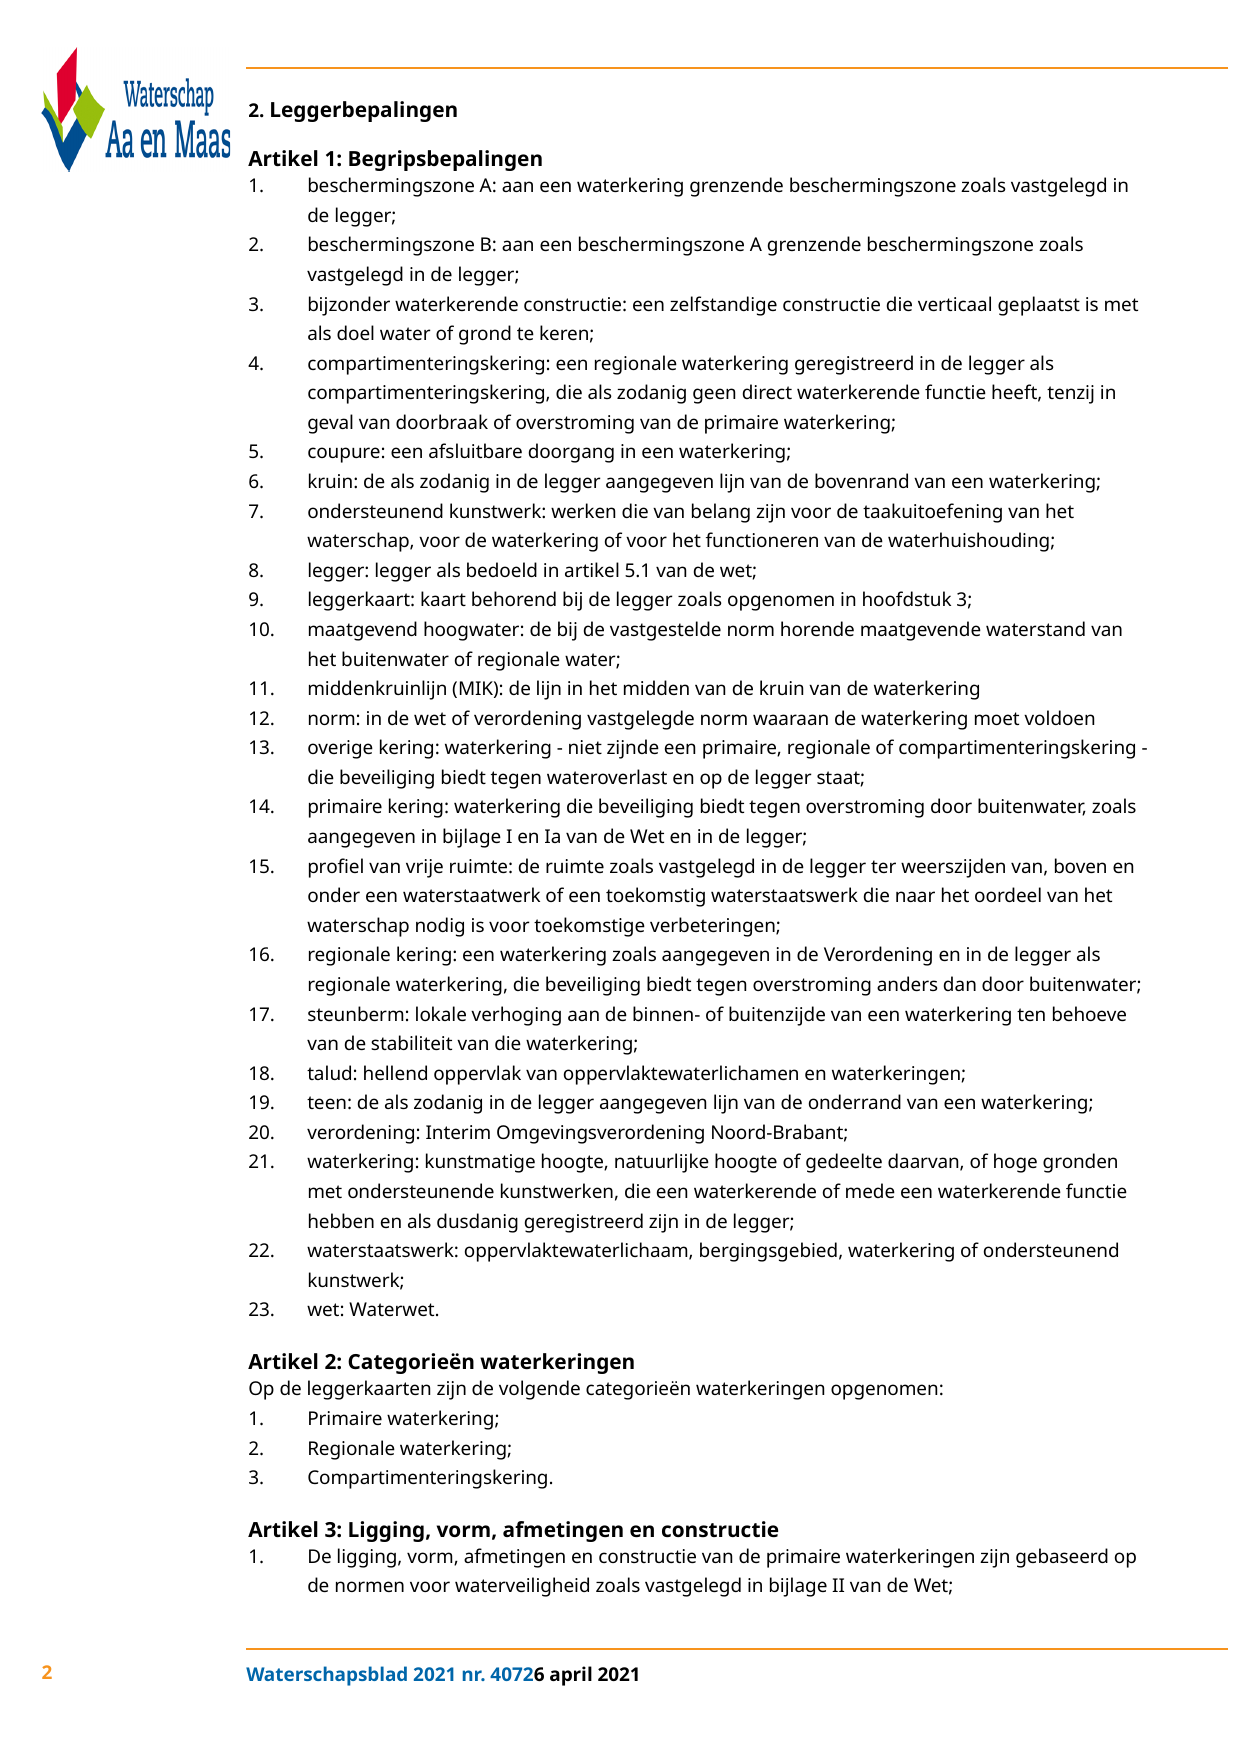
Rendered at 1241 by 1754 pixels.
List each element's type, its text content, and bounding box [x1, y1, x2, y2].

list legger: legger als bedoeld in artikel 5.1 van de wet; [248, 557, 1152, 583]
list bijzonder waterkerende constructie: een zelfstandige constructie die verticaal geplaatst is met als doel water of grond te keren; [248, 291, 1152, 346]
text 2. Leggerbepalingen [248, 95, 1152, 123]
list leggerkaart: kaart behorend bij de legger zoals opgenomen in hoofdstuk 3; [248, 587, 1152, 612]
text Artikel 1: Begripsbepalingen [248, 144, 1152, 172]
list teen: de als zodanig in de legger aangegeven lijn van de onderrand van een waterkering; [248, 1089, 1152, 1115]
list beschermingszone A: aan een waterkering grenzende beschermingszone zoals vastgelegd in de legger; [248, 172, 1152, 228]
list waterkering: kunstmatige hoogte, natuurlijke hoogte of gedeelte daarvan, of hoge gronden met ondersteunende kunstwerken, die een waterkerende of mede een waterkerende functie hebben en als dusdanig geregistreerd zijn in de legger; [248, 1149, 1152, 1234]
text Artikel 3: Ligging, vorm, afmetingen en constructie [248, 1515, 1152, 1543]
list wet: Waterwet. [248, 1297, 1152, 1322]
list steunberm: lokale verhoging aan de binnen- of buitenzijde van een waterkering ten behoeve van de stabiliteit van die waterkering; [248, 1001, 1152, 1056]
list profiel van vrije ruimte: de ruimte zoals vastgelegd in de legger ter weerszijden van, boven en onder een waterstaatwerk of een toekomstig waterstaatswerk die naar het oordeel van het waterschap nodig is voor toekomstige verbeteringen; [248, 853, 1152, 938]
list beschermingszone B: aan een beschermingszone A grenzende beschermingszone zoals vastgelegd in de legger; [248, 232, 1152, 287]
text Op de leggerkaarten zijn de volgende categorieën waterkeringen opgenomen: [248, 1376, 1152, 1401]
list kruin: de als zodanig in de legger aangegeven lijn van de bovenrand van een waterkering; [248, 468, 1152, 494]
list middenkruinlijn (MIK): de lijn in het midden van de kruin van de waterkering [248, 675, 1152, 701]
picture [41, 47, 231, 172]
list coupure: een afsluitbare doorgang in een waterkering; [248, 439, 1152, 464]
list primaire kering: waterkering die beveiliging biedt tegen overstroming door buitenwater, zoals aangegeven in bijlage I en Ia van de Wet en in de legger; [248, 794, 1152, 849]
list maatgevend hoogwater: de bij de vastgestelde norm horende maatgevende waterstand van het buitenwater of regionale water; [248, 616, 1152, 672]
list Primaire waterkering; [248, 1405, 1152, 1431]
list De ligging, vorm, afmetingen en constructie van de primaire waterkeringen zijn gebaseerd op de normen voor waterveiligheid zoals vastgelegd in bijlage II van de Wet; [248, 1543, 1152, 1598]
text Artikel 2: Categorieën waterkeringen [248, 1347, 1152, 1376]
list waterstaatswerk: oppervlaktewaterlichaam, bergingsgebied, waterkering of ondersteunend kunstwerk; [248, 1237, 1152, 1293]
list Compartimenteringskering. [248, 1464, 1152, 1490]
list Regionale waterkering; [248, 1435, 1152, 1460]
list ondersteunend kunstwerk: werken die van belang zijn voor de taakuitoefening van het waterschap, voor de waterkering of voor het functioneren van de waterhuishouding; [248, 498, 1152, 553]
list verordening: Interim Omgevingsverordening Noord-Brabant; [248, 1119, 1152, 1145]
list compartimenteringskering: een regionale waterkering geregistreerd in de legger als compartimenteringskering, die als zodanig geen direct waterkerende functie heeft, tenzij in geval van doorbraak of overstroming van de primaire waterkering; [248, 350, 1152, 435]
list regionale kering: een waterkering zoals aangegeven in de Verordening en in de legger als regionale waterkering, die beveiliging biedt tegen overstroming anders dan door buitenwater; [248, 942, 1152, 997]
list norm: in de wet of verordening vastgelegde norm waaraan de waterkering moet voldoen [248, 705, 1152, 731]
list overige kering: waterkering - niet zijnde een primaire, regionale of compartimenteringskering - die beveiliging biedt tegen wateroverlast en op de legger staat; [248, 734, 1152, 790]
list talud: hellend oppervlak van oppervlaktewaterlichamen en waterkeringen; [248, 1060, 1152, 1086]
